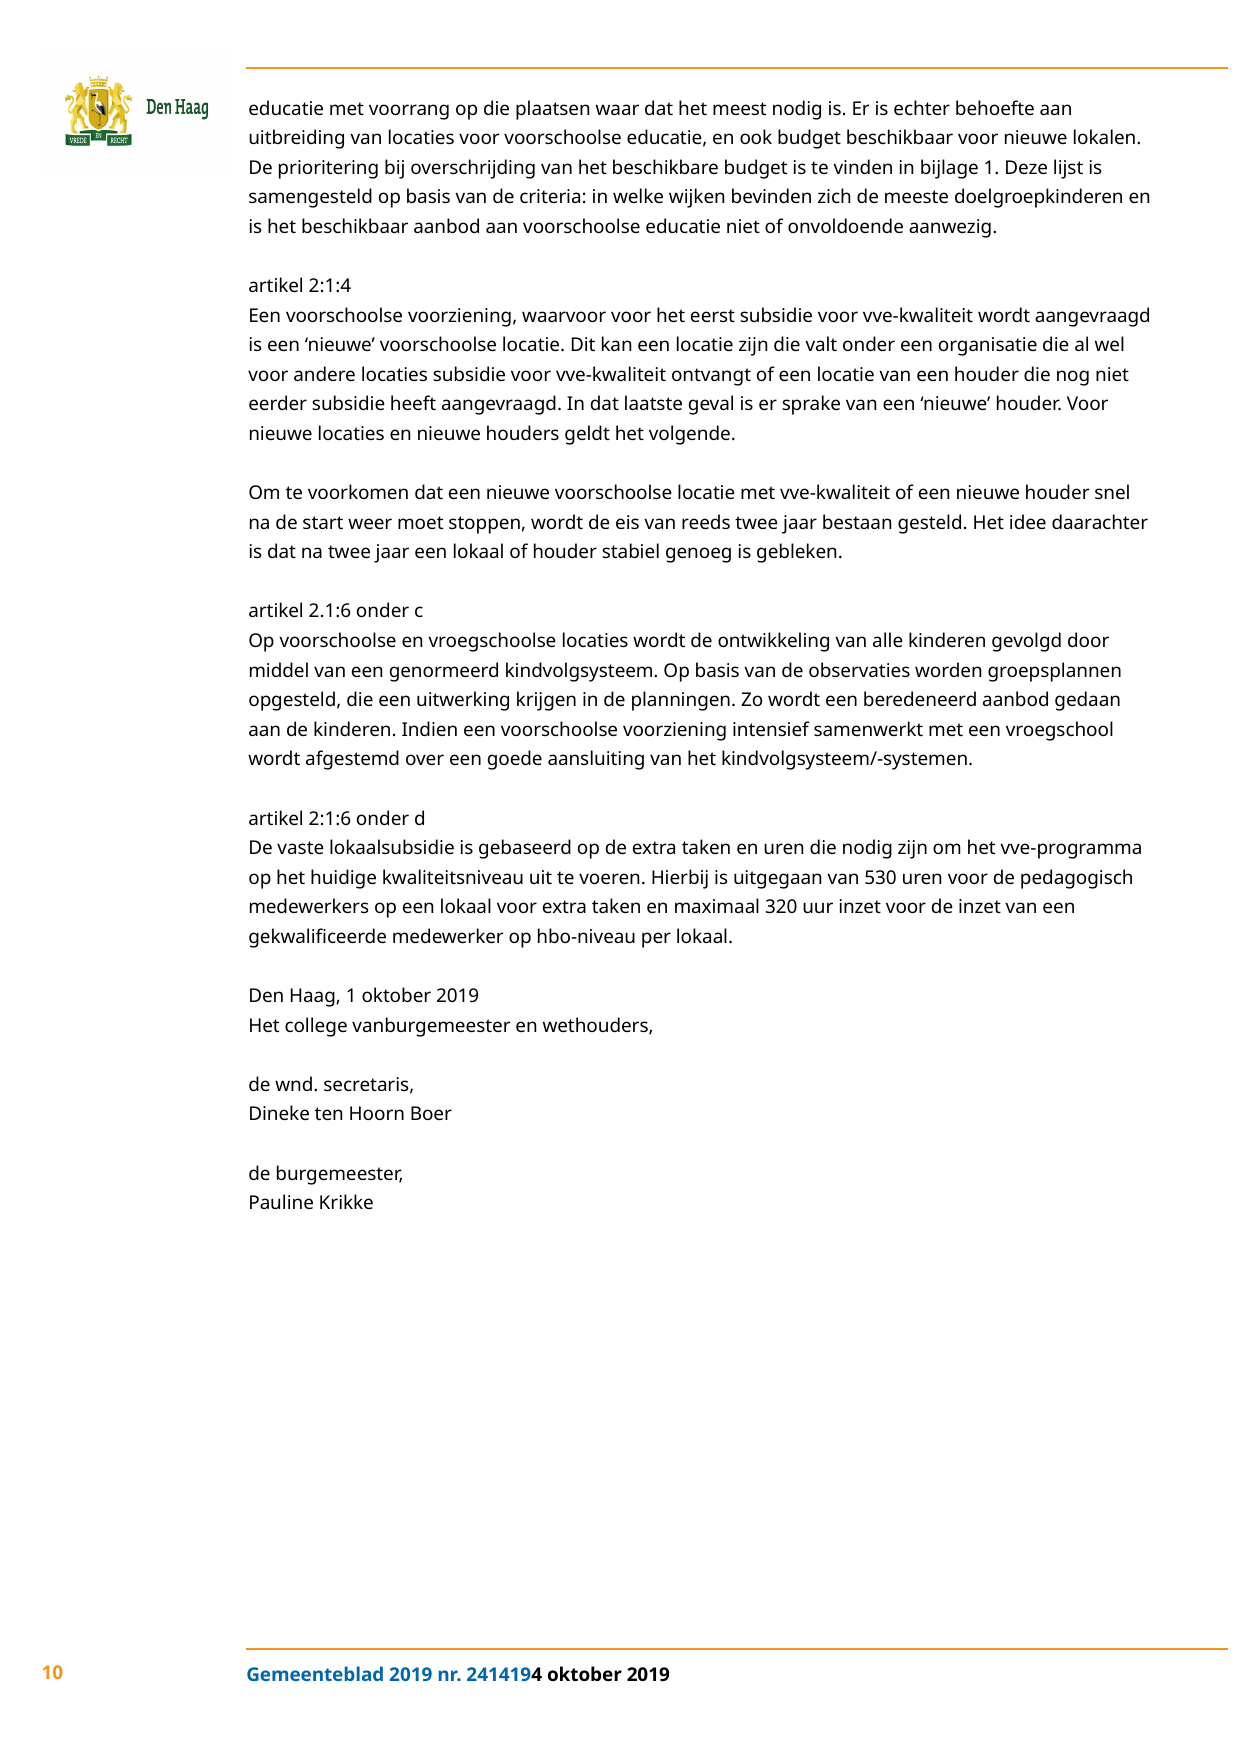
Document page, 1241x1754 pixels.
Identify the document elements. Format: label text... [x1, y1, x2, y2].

text Het college vanburgemeester en wethouders, [248, 1012, 1152, 1038]
text Om te voorkomen dat een nieuwe voorschoolse locatie met vve-kwaliteit of een nieuwe houder snel na de start weer moet stoppen, wordt de eis van reeds twee jaar bestaan gesteld. Het idee daarachter is dat na twee jaar een lokaal of houder stabiel genoeg is gebleken. [248, 479, 1152, 564]
text educatie met voorrang op die plaatsen waar dat het meest nodig is. Er is echter behoefte aan uitbreiding van locaties voor voorschoolse educatie, en ook budget beschikbaar voor nieuwe lokalen. De prioritering bij overschrijding van het beschikbare budget is te vinden in bijlage 1. Deze lijst is samengesteld op basis van de criteria: in welke wijken bevinden zich de meeste doelgroepkinderen en is het beschikbaar aanbod aan voorschoolse educatie niet of onvoldoende aanwezig. [248, 95, 1152, 239]
text artikel 2:1:4 [248, 272, 1152, 298]
picture [41, 47, 231, 172]
text de wnd. secretaris, [248, 1071, 1152, 1097]
text De vaste lokaalsubsidie is gebaseerd op de extra taken en uren die nodig zijn om het vve-programma op het huidige kwaliteitsniveau uit te voeren. Hierbij is uitgegaan van 530 uren voor de pedagogisch medewerkers op een lokaal voor extra taken en maximaal 320 uur inzet voor de inzet van een gekwalificeerde medewerker op hbo-niveau per lokaal. [248, 834, 1152, 949]
text Op voorschoolse en vroegschoolse locaties wordt de ontwikkeling van alle kinderen gevolgd door middel van een genormeerd kindvolgsysteem. Op basis van de observaties worden groepsplannen opgesteld, die een uitwerking krijgen in de planningen. Zo wordt een beredeneerd aanbod gedaan aan de kinderen. Indien een voorschoolse voorziening intensief samenwerkt met een vroegschool wordt afgestemd over een goede aansluiting van het kindvolgsysteem/-systemen. [248, 627, 1152, 771]
text artikel 2.1:6 onder c [248, 598, 1152, 623]
text de burgemeester, [248, 1160, 1152, 1186]
text Dineke ten Hoorn Boer [248, 1101, 1152, 1126]
text artikel 2:1:6 onder d [248, 805, 1152, 831]
text Pauline Krikke [248, 1189, 1152, 1215]
text Den Haag, 1 oktober 2019 [248, 982, 1152, 1008]
text Een voorschoolse voorziening, waarvoor voor het eerst subsidie voor vve-kwaliteit wordt aangevraagd is een ‘nieuwe’ voorschoolse locatie. Dit kan een locatie zijn die valt onder een organisatie die al wel voor andere locaties subsidie voor vve-kwaliteit ontvangt of een locatie van een houder die nog niet eerder subsidie heeft aangevraagd. In dat laatste geval is er sprake van een ‘nieuwe’ houder. Voor nieuwe locaties en nieuwe houders geldt het volgende. [248, 302, 1152, 446]
